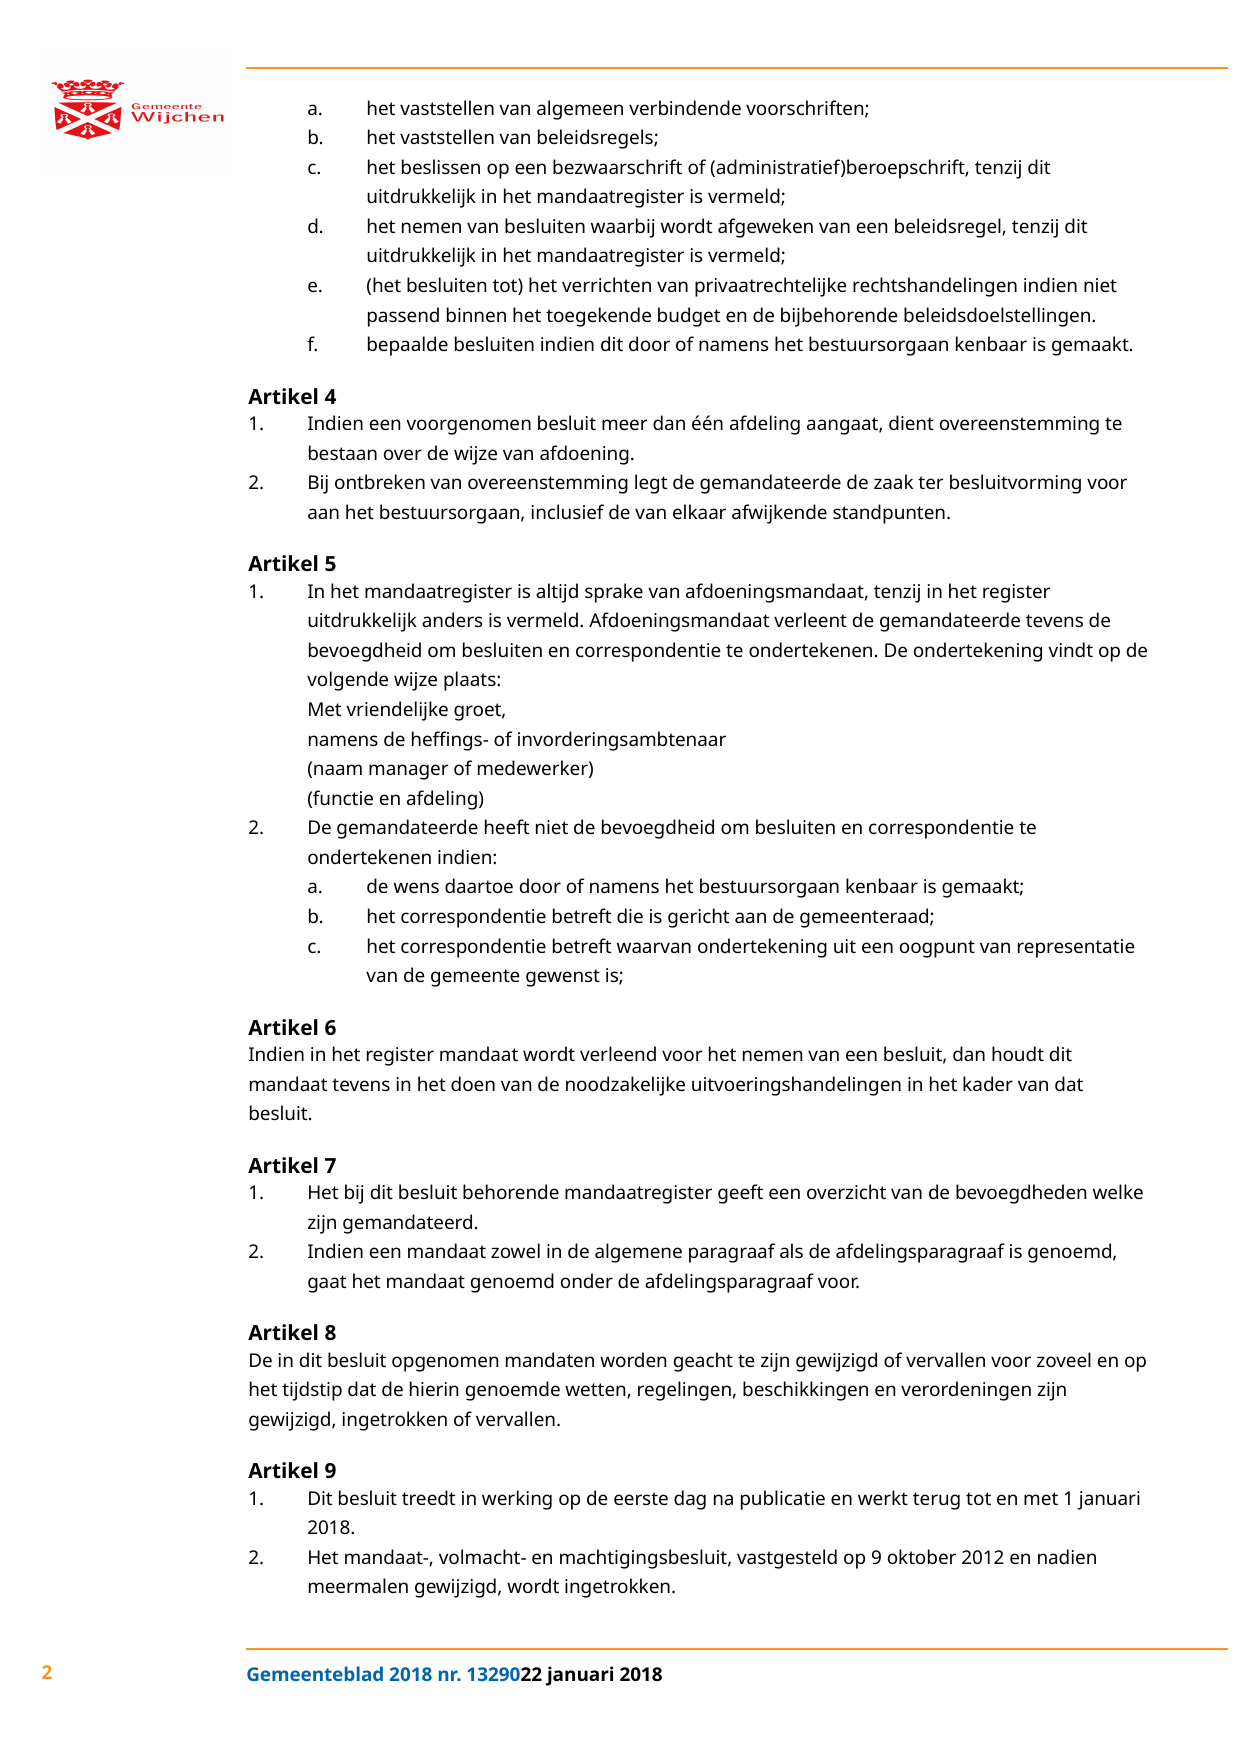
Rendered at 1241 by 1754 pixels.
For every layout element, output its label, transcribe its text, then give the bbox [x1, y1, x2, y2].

list Het mandaat-, volmacht- en machtigingsbesluit, vastgesteld op 9 oktober 2012 en nadien meermalen gewijzigd, wordt ingetrokken. [248, 1544, 1152, 1599]
list In het mandaatregister is altijd sprake van afdoeningsmandaat, tenzij in het register uitdrukkelijk anders is vermeld. Afdoeningsmandaat verleent de gemandateerde tevens de bevoegdheid om besluiten en correspondentie te ondertekenen. De ondertekening vindt op de volgende wijze plaats: [248, 578, 1152, 692]
list het correspondentie betreft waarvan ondertekening uit een oogpunt van representatie van de gemeente gewenst is; [307, 933, 1152, 988]
list (naam manager of medewerker) [248, 755, 1152, 781]
text Indien in het register mandaat wordt verleend voor het nemen van een besluit, dan houdt dit mandaat tevens in het doen van de noodzakelijke uitvoeringshandelingen in het kader van dat besluit. [248, 1041, 1152, 1126]
list Met vriendelijke groet, [248, 696, 1152, 722]
text Artikel 9 [248, 1457, 1152, 1485]
list Indien een voorgenomen besluit meer dan één afdeling aangaat, dient overeenstemming te bestaan over de wijze van afdoening. [248, 410, 1152, 466]
list (functie en afdeling) [248, 785, 1152, 811]
list Indien een mandaat zowel in de algemene paragraaf als de afdelingsparagraaf is genoemd, gaat het mandaat genoemd onder de afdelingsparagraaf voor. [248, 1238, 1152, 1294]
list Het bij dit besluit behorende mandaatregister geeft een overzicht van de bevoegdheden welke zijn gemandateerd. [248, 1179, 1152, 1235]
list het nemen van besluiten waarbij wordt afgeweken van een beleidsregel, tenzij dit uitdrukkelijk in het mandaatregister is vermeld; [307, 213, 1152, 268]
text Artikel 7 [248, 1151, 1152, 1179]
list het correspondentie betreft die is gericht aan de gemeenteraad; [307, 903, 1152, 929]
list bepaalde besluiten indien dit door of namens het bestuursorgaan kenbaar is gemaakt. [307, 331, 1152, 357]
list het vaststellen van algemeen verbindende voorschriften; [307, 95, 1152, 121]
text Artikel 6 [248, 1013, 1152, 1041]
list (het besluiten tot) het verrichten van privaatrechtelijke rechtshandelingen indien niet passend binnen het toegekende budget en de bijbehorende beleidsdoelstellingen. [307, 272, 1152, 328]
text Artikel 4 [248, 382, 1152, 410]
text Artikel 5 [248, 549, 1152, 578]
list de wens daartoe door of namens het bestuursorgaan kenbaar is gemaakt; [307, 874, 1152, 899]
picture [41, 47, 231, 172]
text Artikel 8 [248, 1318, 1152, 1347]
list De gemandateerde heeft niet de bevoegdheid om besluiten en correspondentie te ondertekenen indien: [248, 814, 1152, 870]
list Bij ontbreken van overeenstemming legt de gemandateerde de zaak ter besluitvorming voor aan het bestuursorgaan, inclusief de van elkaar afwijkende standpunten. [248, 469, 1152, 525]
list het vaststellen van beleidsregels; [307, 124, 1152, 150]
list het beslissen op een bezwaarschrift of (administratief)beroepschrift, tenzij dit uitdrukkelijk in het mandaatregister is vermeld; [307, 154, 1152, 209]
list Dit besluit treedt in werking op de eerste dag na publicatie en werkt terug tot en met 1 januari 2018. [248, 1485, 1152, 1540]
list namens de heffings- of invorderingsambtenaar [248, 726, 1152, 752]
text De in dit besluit opgenomen mandaten worden geacht te zijn gewijzigd of vervallen voor zoveel en op het tijdstip dat de hierin genoemde wetten, regelingen, beschikkingen en verordeningen zijn gewijzigd, ingetrokken of vervallen. [248, 1347, 1152, 1432]
